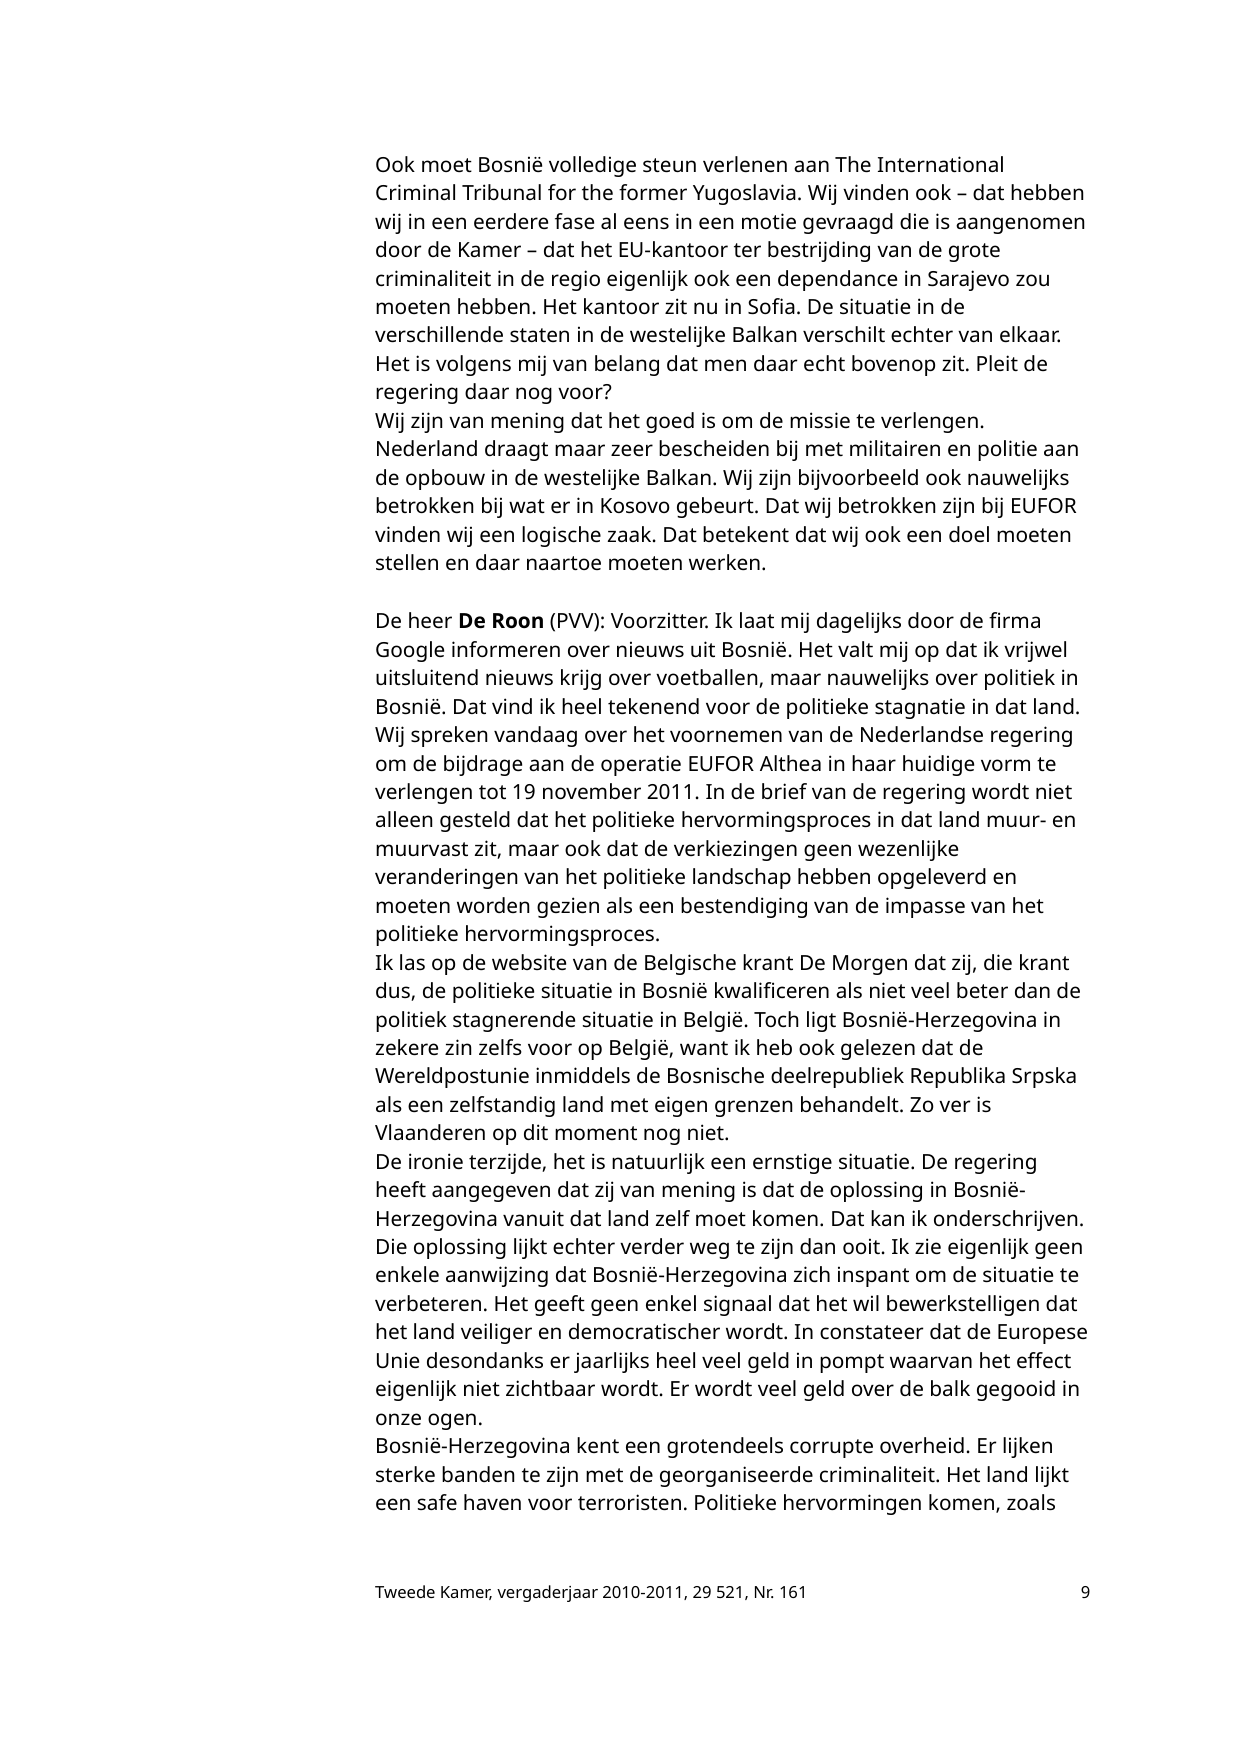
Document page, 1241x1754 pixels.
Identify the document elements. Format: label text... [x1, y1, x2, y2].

text Ook moet Bosnië volledige steun verlenen aan The International Criminal Tribunal for the former Yugoslavia. Wij vinden ook – dat hebben wij in een eerdere fase al eens in een motie gevraagd die is aangenomen door de Kamer – dat het EU-kantoor ter bestrijding van de grote criminaliteit in de regio eigenlijk ook een dependance in Sarajevo zou moeten hebben. Het kantoor zit nu in Sofia. De situatie in de verschillende staten in de westelijke Balkan verschilt echter van elkaar. Het is volgens mij van belang dat men daar echt bovenop zit. Pleit de regering daar nog voor? [375, 150, 1090, 406]
text De heer De Roon (PVV): Voorzitter. Ik laat mij dagelijks door de firma Google informeren over nieuws uit Bosnië. Het valt mij op dat ik vrijwel uitsluitend nieuws krijg over voetballen, maar nauwelijks over politiek in Bosnië. Dat vind ik heel tekenend voor de politieke stagnatie in dat land. Wij spreken vandaag over het voornemen van de Nederlandse regering om de bijdrage aan de operatie EUFOR Althea in haar huidige vorm te verlengen tot 19 november 2011. In de brief van de regering wordt niet alleen gesteld dat het politieke hervormingsproces in dat land muur- en muurvast zit, maar ook dat de verkiezingen geen wezenlijke veranderingen van het politieke landschap hebben opgeleverd en moeten worden gezien als een bestendiging van de impasse van het politieke hervormingsproces. [375, 607, 1090, 948]
text De ironie terzijde, het is natuurlijk een ernstige situatie. De regering heeft aangegeven dat zij van mening is dat de oplossing in Bosnië-Herzegovina vanuit dat land zelf moet komen. Dat kan ik onderschrijven. Die oplossing lijkt echter verder weg te zijn dan ooit. Ik zie eigenlijk geen enkele aanwijzing dat Bosnië-Herzegovina zich inspant om de situatie te verbeteren. Het geeft geen enkel signaal dat het wil bewerkstelligen dat het land veiliger en democratischer wordt. In constateer dat de Europese Unie desondanks er jaarlijks heel veel geld in pompt waarvan het effect eigenlijk niet zichtbaar wordt. Er wordt veel geld over de balk gegooid in onze ogen. [375, 1147, 1090, 1431]
text Wij zijn van mening dat het goed is om de missie te verlengen. Nederland draagt maar zeer bescheiden bij met militairen en politie aan de opbouw in de westelijke Balkan. Wij zijn bijvoorbeeld ook nauwelijks betrokken bij wat er in Kosovo gebeurt. Dat wij betrokken zijn bij EUFOR vinden wij een logische zaak. Dat betekent dat wij ook een doel moeten stellen en daar naartoe moeten werken. [375, 406, 1090, 577]
text Ik las op de website van de Belgische krant De Morgen dat zij, die krant dus, de politieke situatie in Bosnië kwalificeren als niet veel beter dan de politiek stagnerende situatie in België. Toch ligt Bosnië-Herzegovina in zekere zin zelfs voor op België, want ik heb ook gelezen dat de Wereldpostunie inmiddels de Bosnische deelrepubliek Republika Srpska als een zelfstandig land met eigen grenzen behandelt. Zo ver is Vlaanderen op dit moment nog niet. [375, 948, 1090, 1147]
text Bosnië-Herzegovina kent een grotendeels corrupte overheid. Er lijken sterke banden te zijn met de georganiseerde criminaliteit. Het land lijkt een safe haven voor terroristen. Politieke hervormingen komen, zoals [375, 1431, 1090, 1517]
